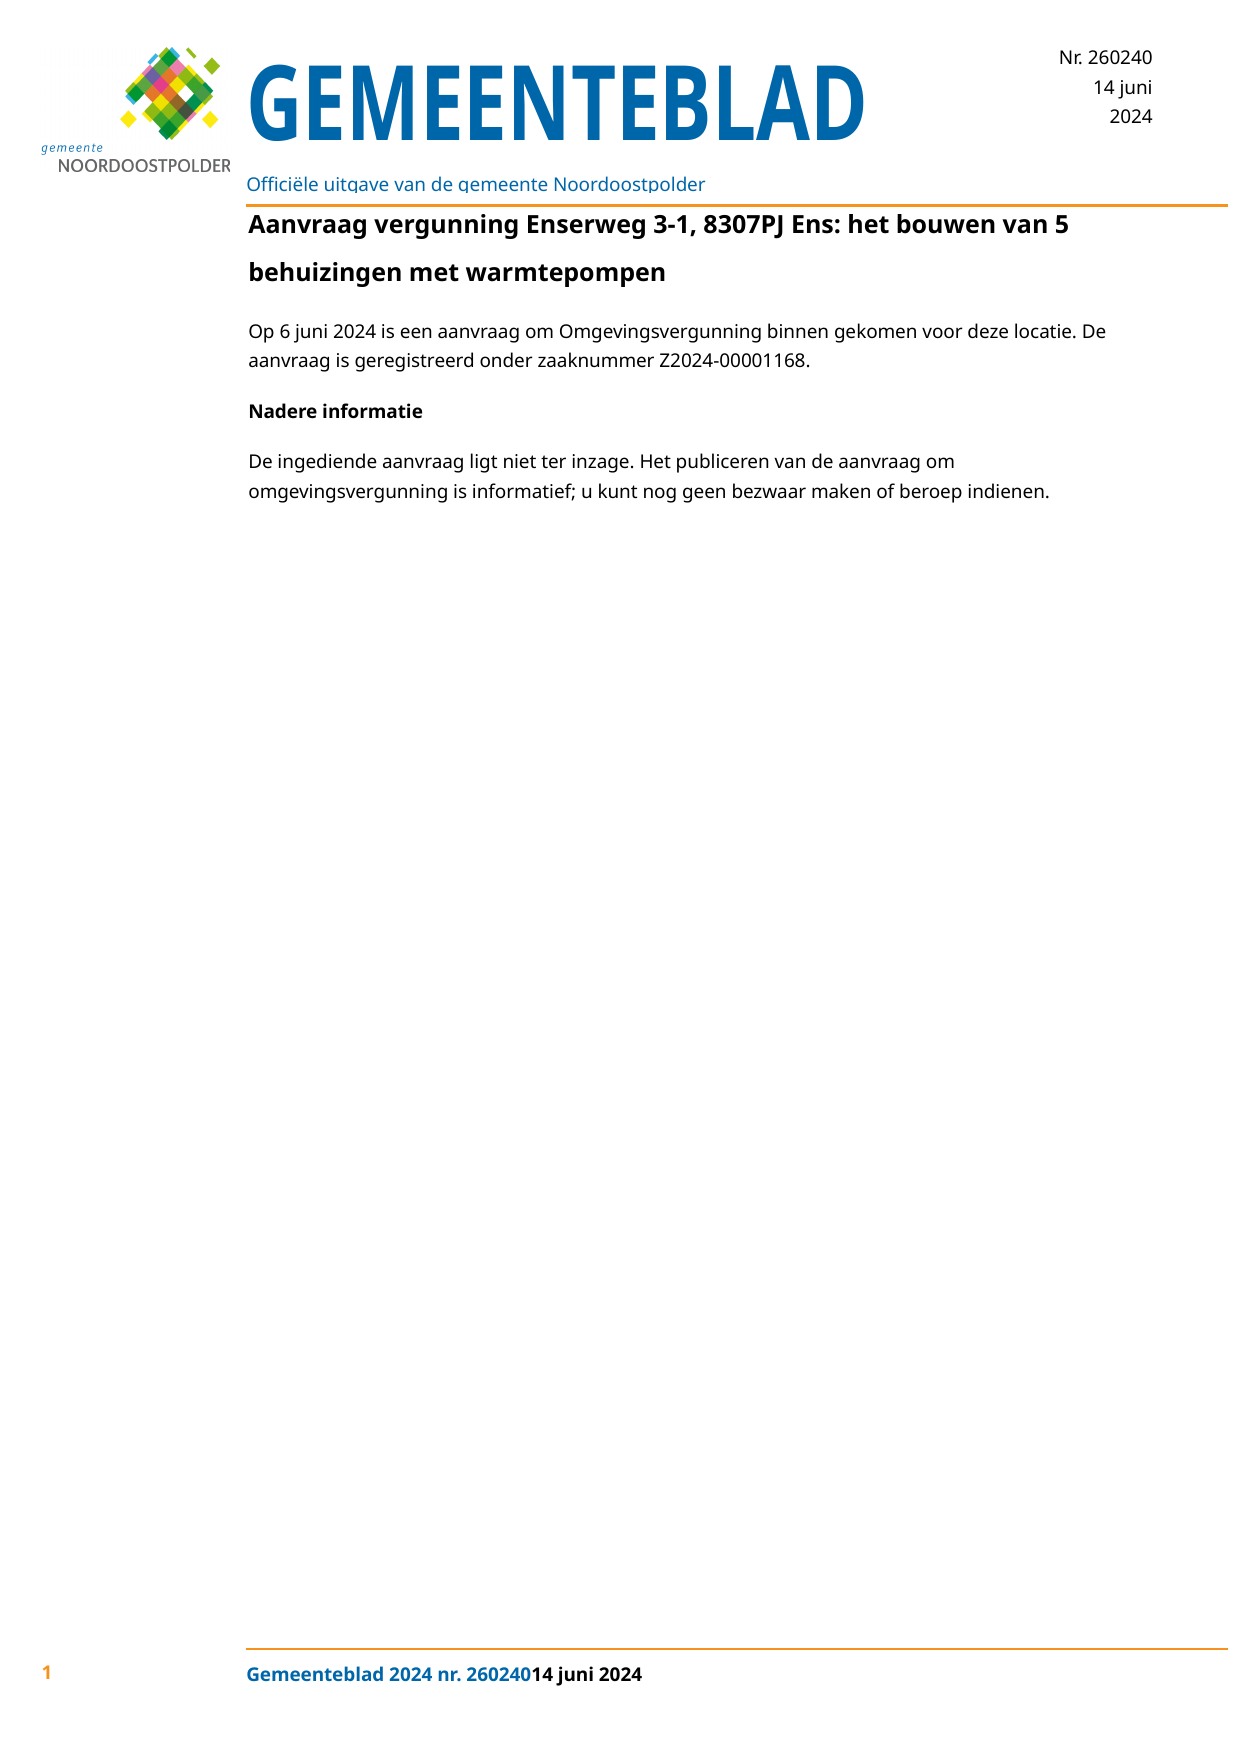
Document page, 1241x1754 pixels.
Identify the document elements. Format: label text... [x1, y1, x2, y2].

text Nadere informatie [248, 398, 1152, 424]
text Op 6 juni 2024 is een aanvraag om Omgevingsvergunning binnen gekomen voor deze locatie. De aanvraag is geregistreerd onder zaaknummer Z2024-00001168. [248, 318, 1152, 373]
picture [41, 47, 231, 172]
text De ingediende aanvraag ligt niet ter inzage. Het publiceren van de aanvraag om omgevingsvergunning is informatief; u kunt nog geen bezwaar maken of beroep indienen. [248, 448, 1152, 504]
text Aanvraag vergunning Enserweg 3-1, 8307PJ Ens: het bouwen van 5 behuizingen met warmtepompen [248, 207, 1152, 288]
